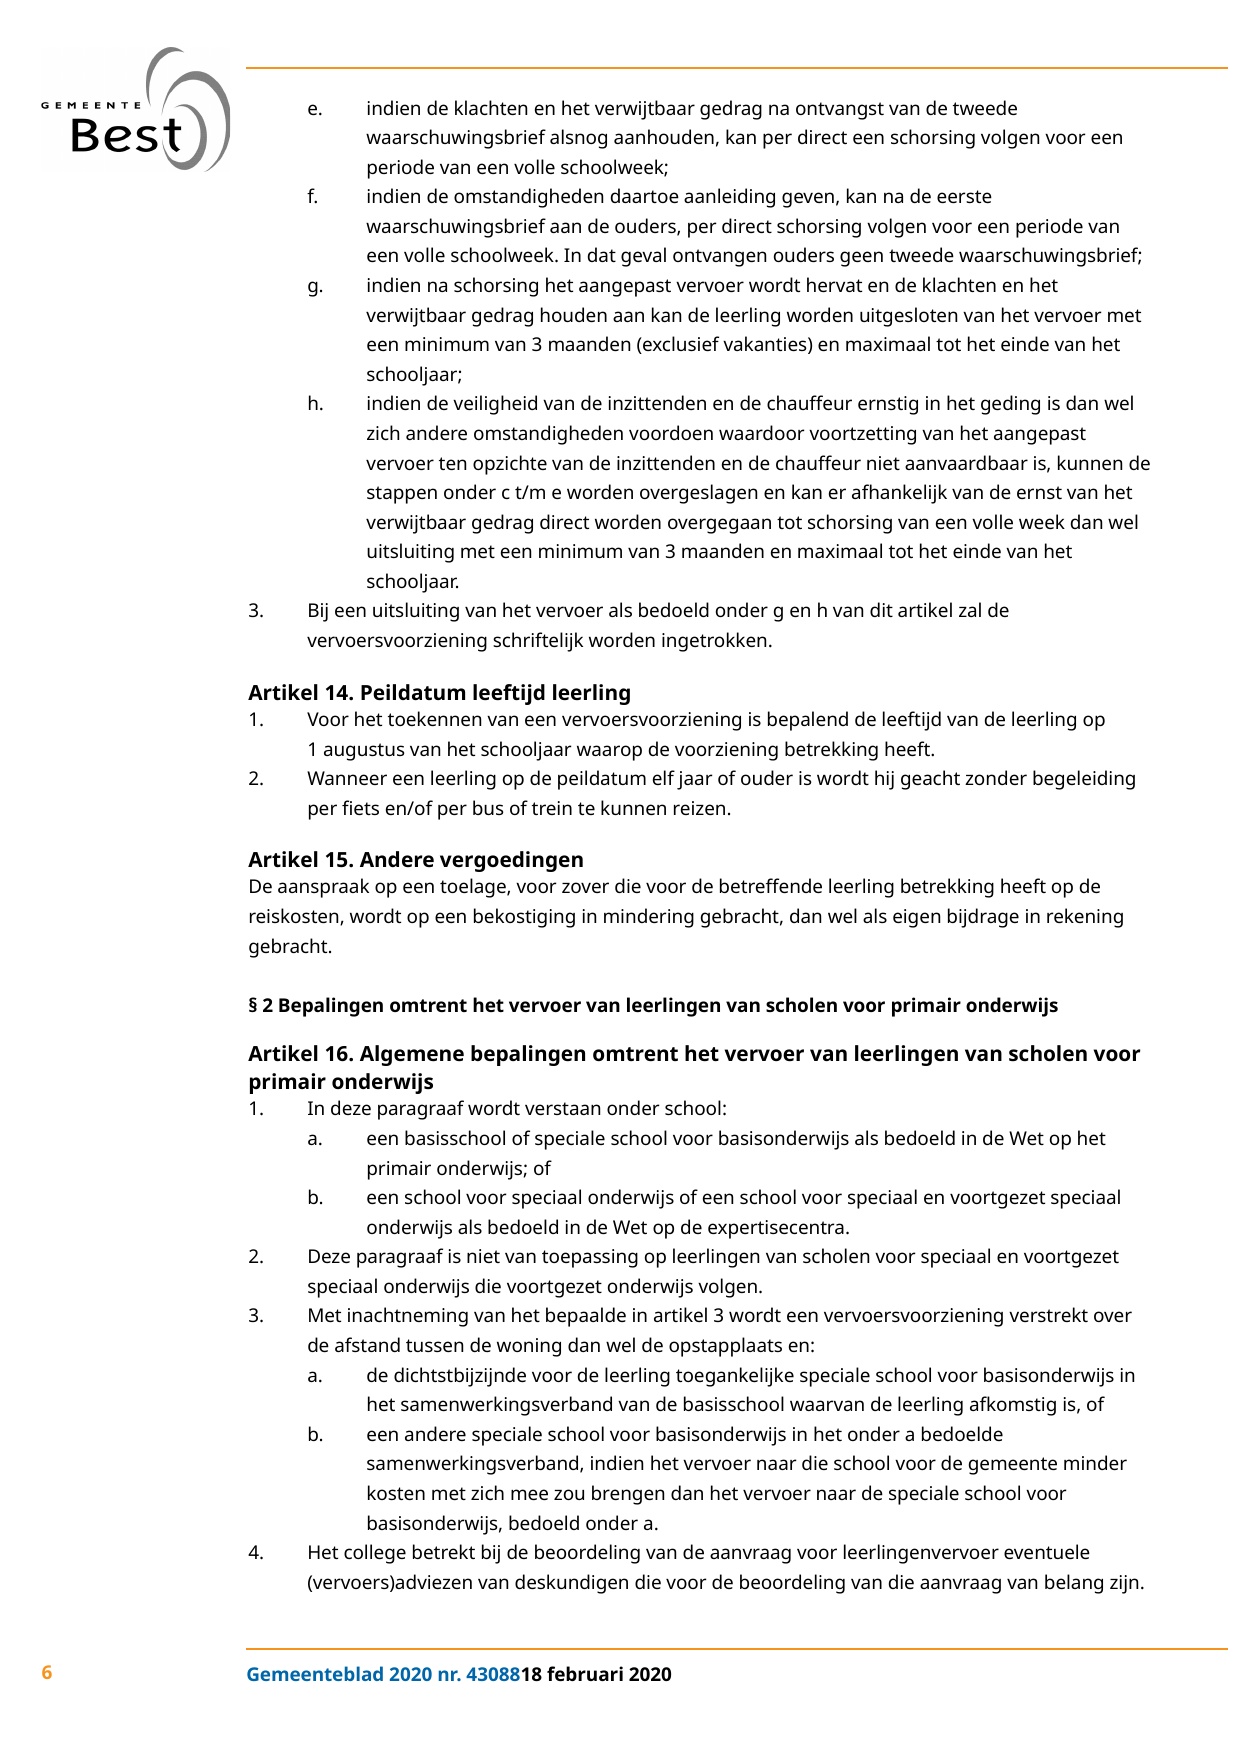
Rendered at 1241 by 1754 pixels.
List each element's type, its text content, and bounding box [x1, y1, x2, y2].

text § 2 Bepalingen omtrent het vervoer van leerlingen van scholen voor primair onderwijs [248, 992, 1152, 1018]
text De aanspraak op een toelage, voor zover die voor de betreffende leerling betrekking heeft op de reiskosten, wordt op een bekostiging in mindering gebracht, dan wel als eigen bijdrage in rekening gebracht. [248, 874, 1152, 959]
list Met inachtneming van het bepaalde in artikel 3 wordt een vervoersvoorziening verstrekt over de afstand tussen de woning dan wel de opstapplaats en: [248, 1303, 1152, 1358]
text Artikel 14. Peildatum leeftijd leerling [248, 678, 1152, 706]
list Bij een uitsluiting van het vervoer als bedoeld onder g en h van dit artikel zal de vervoersvoorziening schriftelijk worden ingetrokken. [248, 598, 1152, 653]
list indien de klachten en het verwijtbaar gedrag na ontvangst van de tweede waarschuwingsbrief alsnog aanhouden, kan per direct een schorsing volgen voor een periode van een volle schoolweek; [307, 95, 1152, 180]
list Wanneer een leerling op de peildatum elf jaar of ouder is wordt hij geacht zonder begeleiding per fiets en/of per bus of trein te kunnen reizen. [248, 765, 1152, 821]
picture [41, 47, 231, 172]
list indien de veiligheid van de inzittenden en de chauffeur ernstig in het geding is dan wel zich andere omstandigheden voordoen waardoor voortzetting van het aangepast vervoer ten opzichte van de inzittenden en de chauffeur niet aanvaardbaar is, kunnen de stappen onder c t/m e worden overgeslagen en kan er afhankelijk van de ernst van het verwijtbaar gedrag direct worden overgegaan tot schorsing van een volle week dan wel uitsluiting met een minimum van 3 maanden en maximaal tot het einde van het schooljaar. [307, 391, 1152, 594]
list In deze paragraaf wordt verstaan onder school: [248, 1096, 1152, 1121]
list een andere speciale school voor basisonderwijs in het onder a bedoelde samenwerkingsverband, indien het vervoer naar die school voor de gemeente minder kosten met zich mee zou brengen dan het vervoer naar de speciale school voor basisonderwijs, bedoeld onder a. [307, 1421, 1152, 1535]
list indien de omstandigheden daartoe aanleiding geven, kan na de eerste waarschuwingsbrief aan de ouders, per direct schorsing volgen voor een periode van een volle schoolweek. In dat geval ontvangen ouders geen tweede waarschuwingsbrief; [307, 183, 1152, 268]
list Deze paragraaf is niet van toepassing op leerlingen van scholen voor speciaal en voortgezet speciaal onderwijs die voortgezet onderwijs volgen. [248, 1243, 1152, 1299]
list Het college betrekt bij de beoordeling van de aanvraag voor leerlingenvervoer eventuele (vervoers)adviezen van deskundigen die voor de beoordeling van die aanvraag van belang zijn. [248, 1539, 1152, 1594]
list een school voor speciaal onderwijs of een school voor speciaal en voortgezet speciaal onderwijs als bedoeld in de Wet op de expertisecentra. [307, 1184, 1152, 1239]
list Voor het toekennen van een vervoersvoorziening is bepalend de leeftijd van de leerling op 1 augustus van het schooljaar waarop de voorziening betrekking heeft. [248, 706, 1152, 761]
list de dichtstbijzijnde voor de leerling toegankelijke speciale school voor basisonderwijs in het samenwerkingsverband van de basisschool waarvan de leerling afkomstig is, of [307, 1362, 1152, 1417]
text Artikel 15. Andere vergoedingen [248, 845, 1152, 874]
list indien na schorsing het aangepast vervoer wordt hervat en de klachten en het verwijtbaar gedrag houden aan kan de leerling worden uitgesloten van het vervoer met een minimum van 3 maanden (exclusief vakanties) en maximaal tot het einde van het schooljaar; [307, 272, 1152, 387]
text Artikel 16. Algemene bepalingen omtrent het vervoer van leerlingen van scholen voor primair onderwijs [248, 1039, 1152, 1096]
list een basisschool of speciale school voor basisonderwijs als bedoeld in de Wet op het primair onderwijs; of [307, 1125, 1152, 1180]
